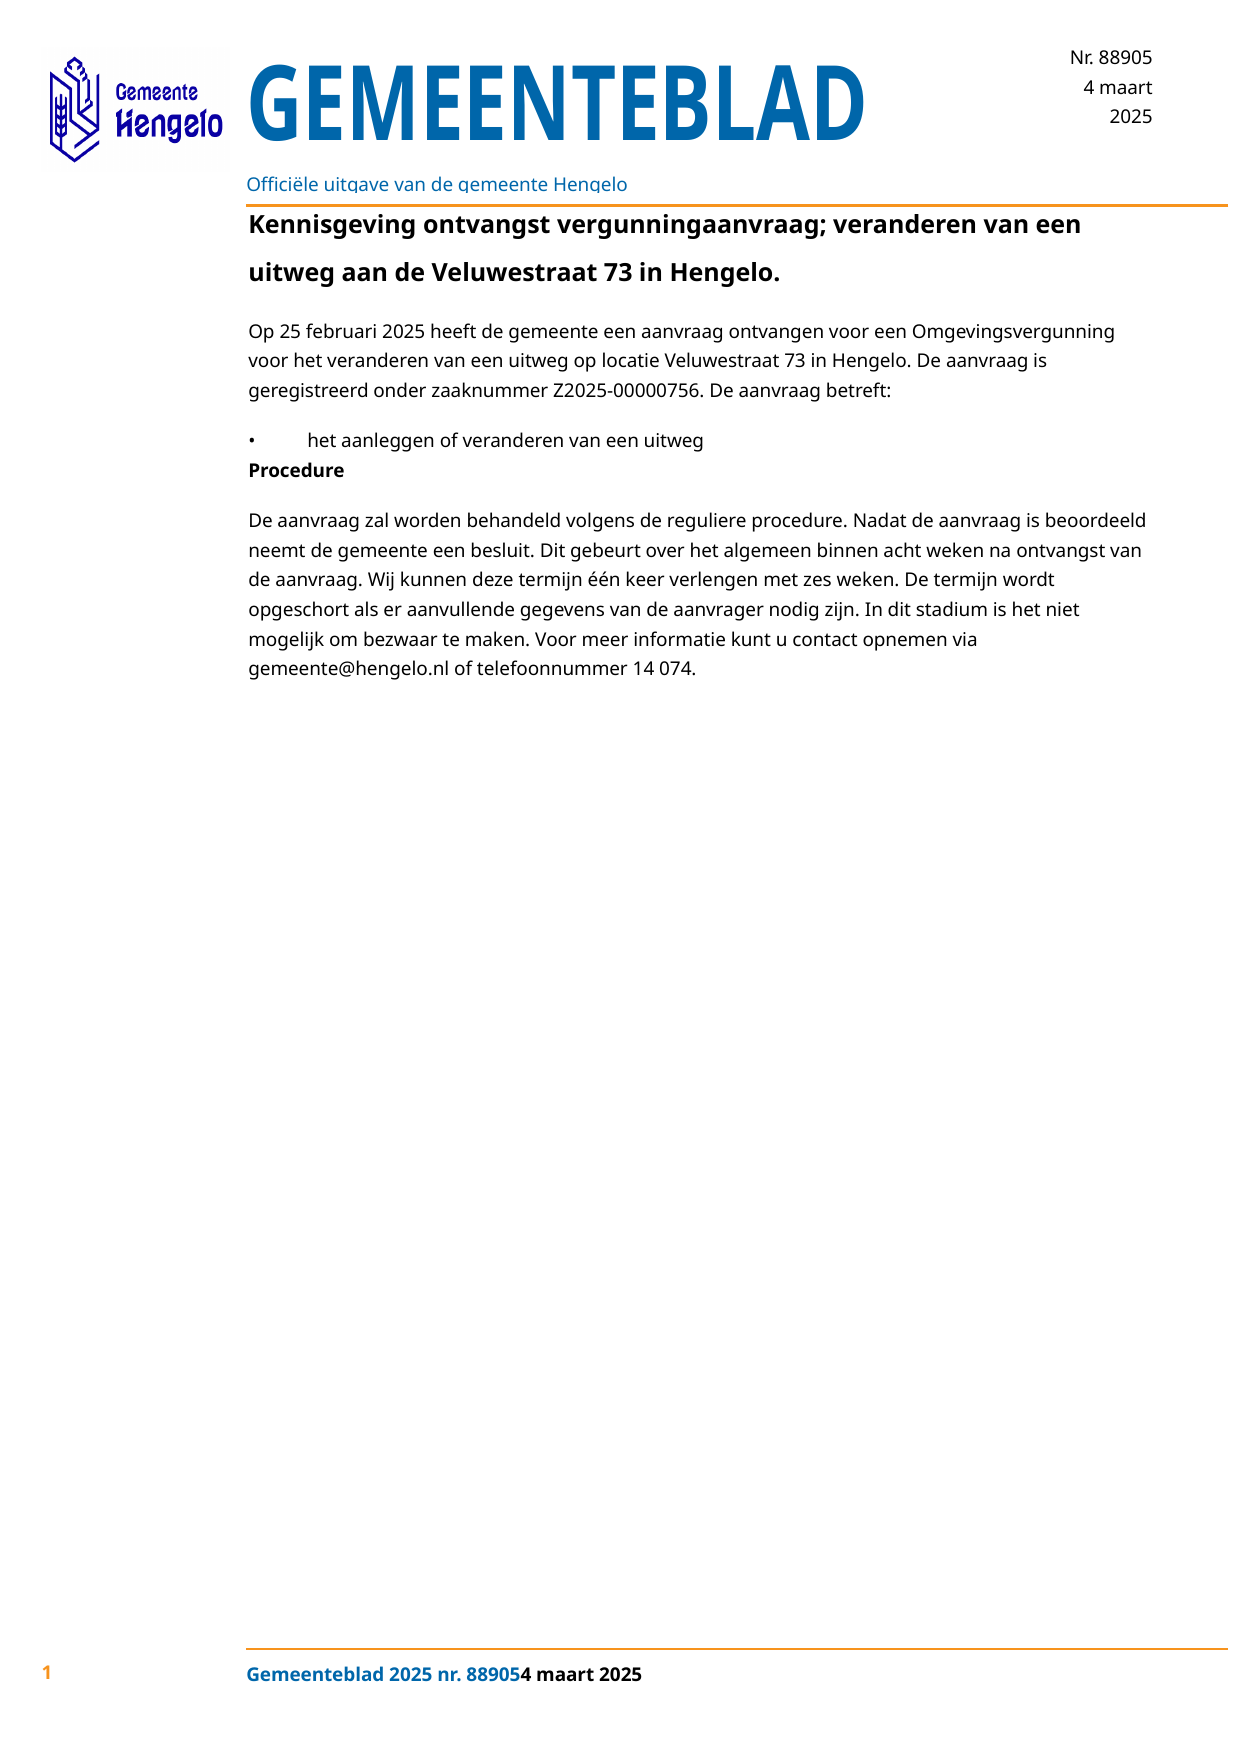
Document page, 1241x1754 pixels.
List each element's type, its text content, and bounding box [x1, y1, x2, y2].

picture [41, 47, 231, 172]
text Op 25 februari 2025 heeft de gemeente een aanvraag ontvangen voor een Omgevingsvergunning voor het veranderen van een uitweg op locatie Veluwestraat 73 in Hengelo. De aanvraag is geregistreerd onder zaaknummer Z2025-00000756. De aanvraag betreft: [248, 318, 1152, 403]
text Procedure [248, 457, 1152, 483]
list het aanleggen of veranderen van een uitweg [248, 427, 1152, 453]
text Kennisgeving ontvangst vergunningaanvraag; veranderen van een uitweg aan de Veluwestraat 73 in Hengelo. [248, 207, 1152, 288]
text De aanvraag zal worden behandeld volgens de reguliere procedure. Nadat de aanvraag is beoordeeld neemt de gemeente een besluit. Dit gebeurt over het algemeen binnen acht weken na ontvangst van de aanvraag. Wij kunnen deze termijn één keer verlengen met zes weken. De termijn wordt opgeschort als er aanvullende gegevens van de aanvrager nodig zijn. In dit stadium is het niet mogelijk om bezwaar te maken. Voor meer informatie kunt u contact opnemen via gemeente@hengelo.nl of telefoonnummer 14 074. [248, 507, 1152, 681]
